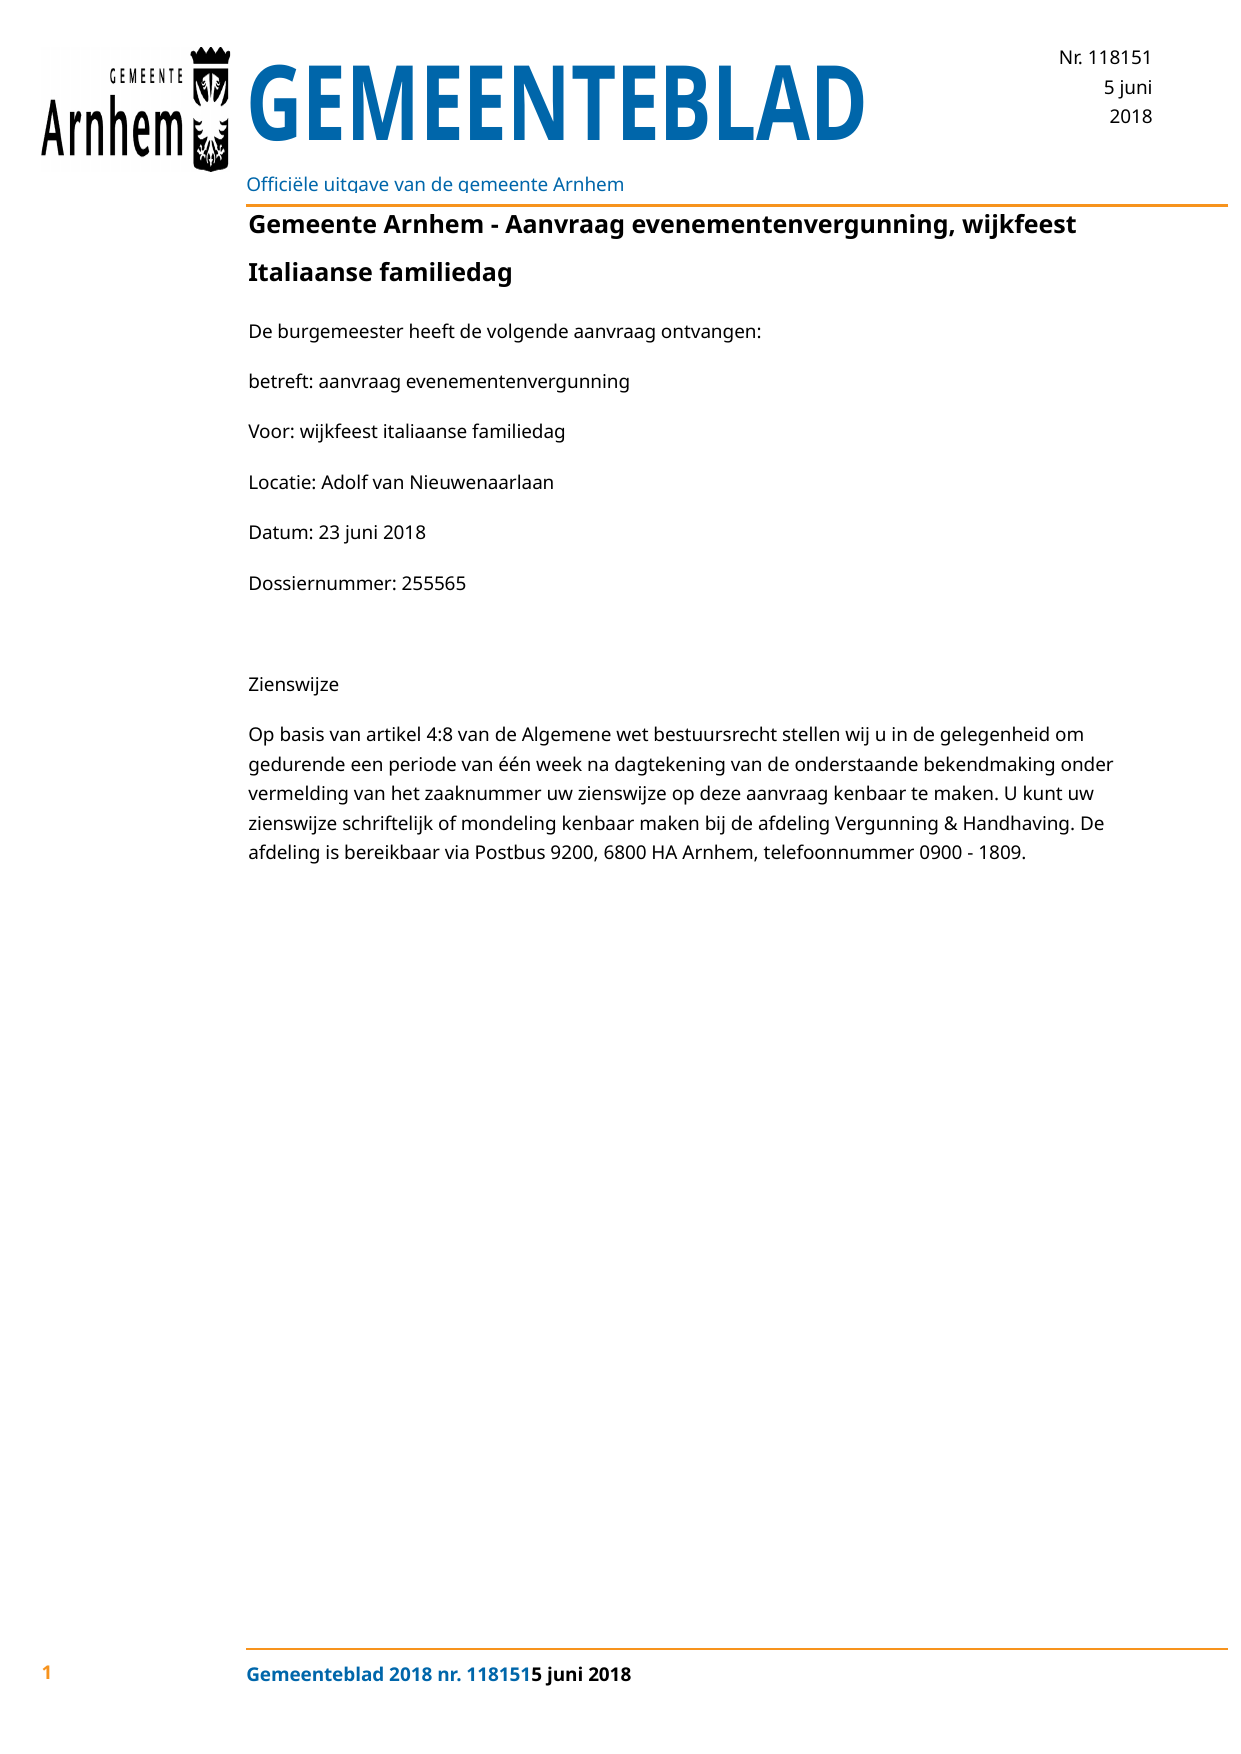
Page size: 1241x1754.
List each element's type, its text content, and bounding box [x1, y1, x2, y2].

text Voor: wijkfeest italiaanse familiedag [248, 419, 1152, 444]
text Datum: 23 juni 2018 [248, 519, 1152, 545]
text Op basis van artikel 4:8 van de Algemene wet bestuursrecht stellen wij u in de gelegenheid om gedurende een periode van één week na dagtekening van de onderstaande bekendmaking onder vermelding van het zaaknummer uw zienswijze op deze aanvraag kenbaar te maken. U kunt uw zienswijze schriftelijk of mondeling kenbaar maken bij de afdeling Vergunning & Handhaving. De afdeling is bereikbaar via Postbus 9200, 6800 HA Arnhem, telefoonnummer 0900 - 1809. [248, 721, 1152, 865]
text Locatie: Adolf van Nieuwenaarlaan [248, 469, 1152, 495]
picture [41, 47, 231, 172]
text betreft: aanvraag evenementenvergunning [248, 368, 1152, 394]
text Dossiernummer: 255565 [248, 570, 1152, 596]
text De burgemeester heeft de volgende aanvraag ontvangen: [248, 318, 1152, 344]
text Zienswijze [248, 671, 1152, 697]
text Gemeente Arnhem - Aanvraag evenementenvergunning, wijkfeest Italiaanse familiedag [248, 207, 1152, 288]
